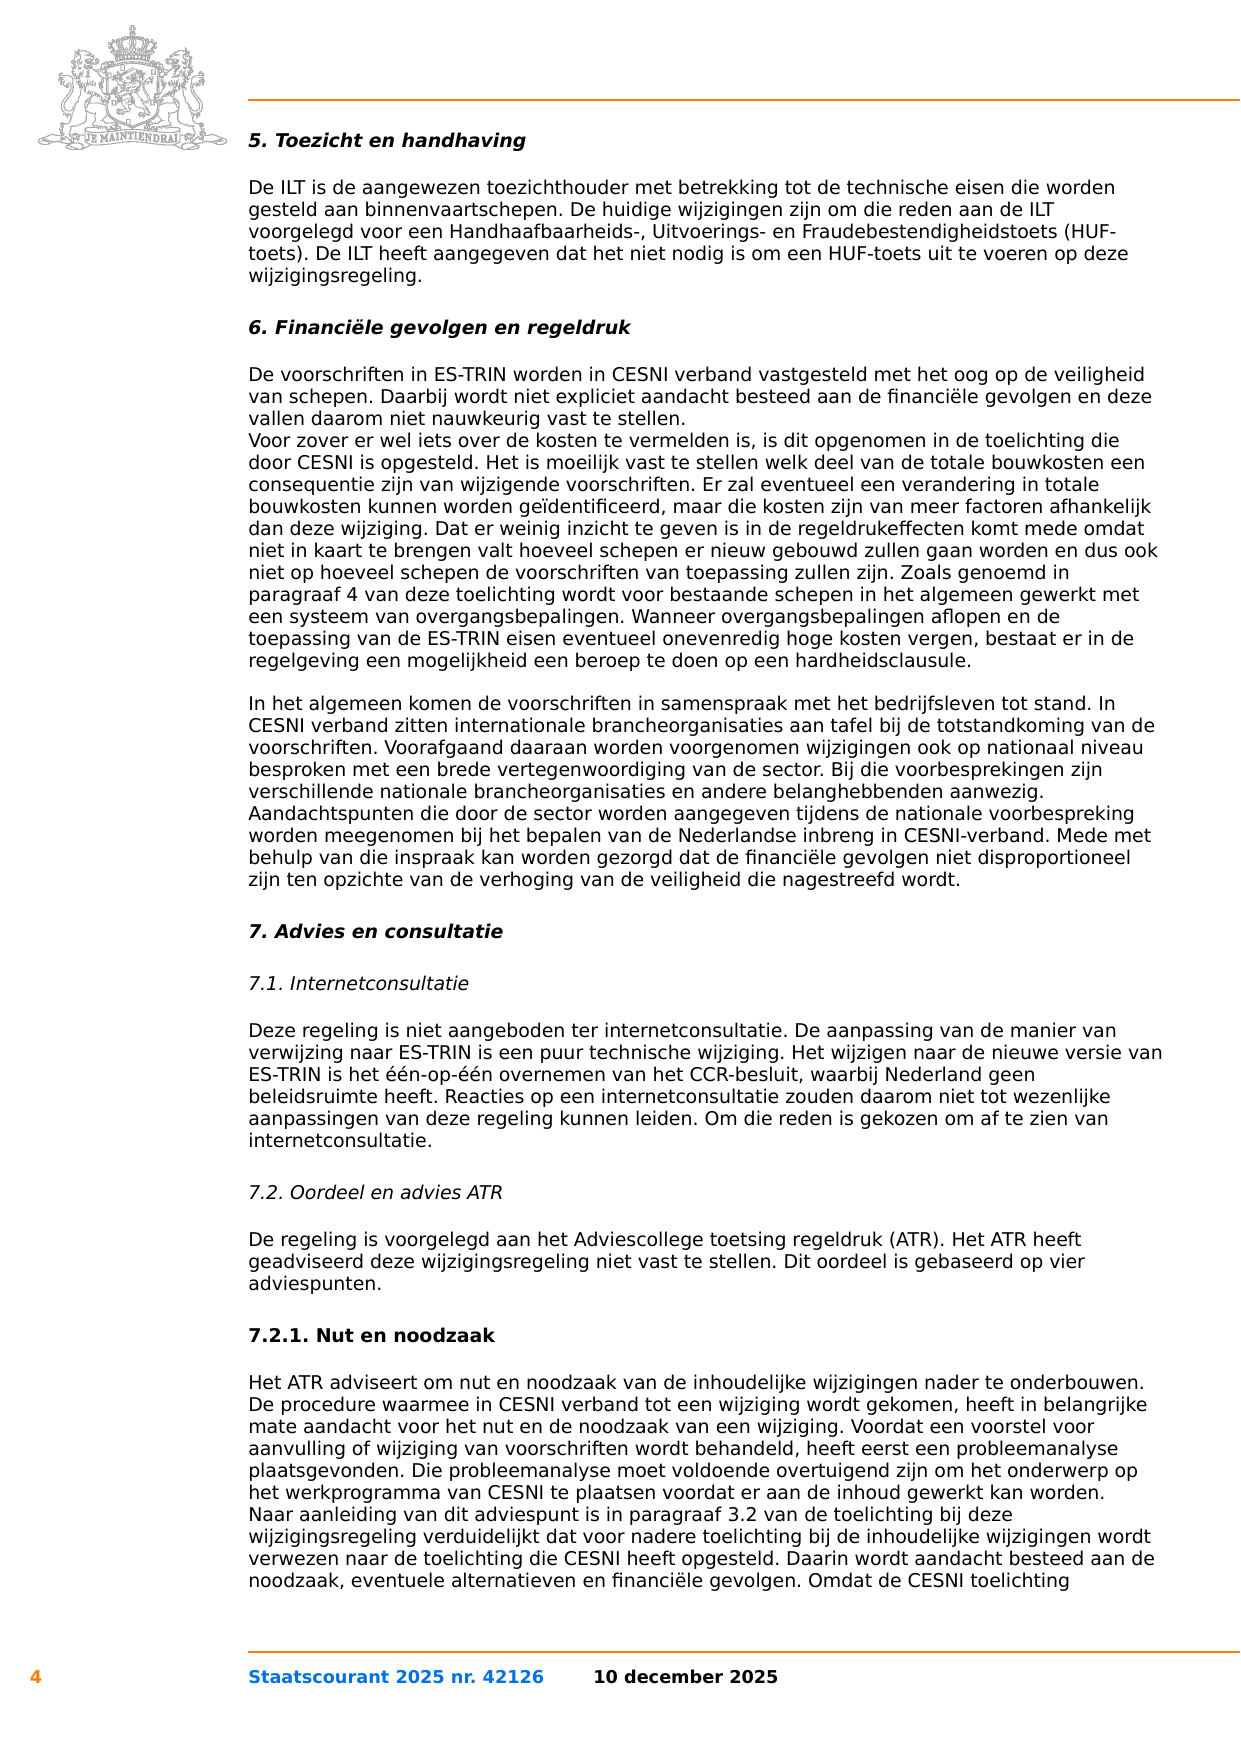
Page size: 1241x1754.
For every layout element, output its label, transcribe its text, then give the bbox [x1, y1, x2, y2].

text Voor zover er wel iets over de kosten te vermelden is, is dit opgenomen in de toelichting die door CESNI is opgesteld. Het is moeilijk vast te stellen welk deel van de totale bouwkosten een consequentie zijn van wijzigende voorschriften. Er zal eventueel een verandering in totale bouwkosten kunnen worden geïdentificeerd, maar die kosten zijn van meer factoren afhankelijk dan deze wijziging. Dat er weinig inzicht te geven is in de regeldrukeffecten komt mede omdat niet in kaart te brengen valt hoeveel schepen er nieuw gebouwd zullen gaan worden en dus ook niet op hoeveel schepen de voorschriften van toepassing zullen zijn. Zoals genoemd in paragraaf 4 van deze toelichting wordt voor bestaande schepen in het algemeen gewerkt met een systeem van overgangsbepalingen. Wanneer overgangsbepalingen aflopen en de toepassing van de ES-TRIN eisen eventueel onevenredig hoge kosten vergen, bestaat er in de regelgeving een mogelijkheid een beroep te doen op een hardheidsclausule. [248, 430, 1163, 671]
subtitle 7. Advies en consultatie [248, 921, 1163, 943]
text De procedure waarmee in CESNI verband tot een wijziging wordt gekomen, heeft in belangrijke mate aandacht voor het nut en de noodzaak van een wijziging. Voordat een voorstel voor aanvulling of wijziging van voorschriften wordt behandeld, heeft eerst een probleemanalyse plaatsgevonden. Die probleemanalyse moet voldoende overtuigend zijn om het onderwerp op het werkprogramma van CESNI te plaatsen voordat er aan de inhoud gewerkt kan worden. [248, 1394, 1163, 1504]
text Deze regeling is niet aangeboden ter internetconsultatie. De aanpassing van de manier van verwijzing naar ES-TRIN is een puur technische wijziging. Het wijzigen naar de nieuwe versie van ES-TRIN is het één-op-één overnemen van het CCR-besluit, waarbij Nederland geen beleidsruimte heeft. Reacties op een internetconsultatie zouden daarom niet tot wezenlijke aanpassingen van deze regeling kunnen leiden. Om die reden is gekozen om af te zien van internetconsultatie. [248, 1020, 1163, 1152]
subtitle 7.1. Internetconsultatie [248, 973, 1163, 995]
picture [38, 25, 227, 150]
text De voorschriften in ES-TRIN worden in CESNI verband vastgesteld met het oog op de veiligheid van schepen. Daarbij wordt niet expliciet aandacht besteed aan de financiële gevolgen en deze vallen daarom niet nauwkeurig vast te stellen. [248, 364, 1163, 430]
subtitle 5. Toezicht en handhaving [248, 130, 1163, 152]
text De ILT is de aangewezen toezichthouder met betrekking tot de technische eisen die worden gesteld aan binnenvaartschepen. De huidige wijzigingen zijn om die reden aan de ILT voorgelegd voor een Handhaafbaarheids-, Uitvoerings- en Fraudebestendigheidstoets (HUF-toets). De ILT heeft aangegeven dat het niet nodig is om een HUF-toets uit te voeren op deze wijzigingsregeling. [248, 177, 1163, 287]
text De regeling is voorgelegd aan het Adviescollege toetsing regeldruk (ATR). Het ATR heeft geadviseerd deze wijzigingsregeling niet vast te stellen. Dit oordeel is gebaseerd op vier adviespunten. [248, 1229, 1163, 1295]
text In het algemeen komen de voorschriften in samenspraak met het bedrijfsleven tot stand. In CESNI verband zitten internationale brancheorganisaties aan tafel bij de totstandkoming van de voorschriften. Voorafgaand daaraan worden voorgenomen wijzigingen ook op nationaal niveau besproken met een brede vertegenwoordiging van de sector. Bij die voorbesprekingen zijn verschillende nationale brancheorganisaties en andere belanghebbenden aanwezig. Aandachtspunten die door de sector worden aangegeven tijdens de nationale voorbespreking worden meegenomen bij het bepalen van de Nederlandse inbreng in CESNI-verband. Mede met behulp van die inspraak kan worden gezorgd dat de financiële gevolgen niet disproportioneel zijn ten opzichte van de verhoging van de veiligheid die nagestreefd wordt. [248, 693, 1163, 891]
subtitle 7.2. Oordeel en advies ATR [248, 1182, 1163, 1204]
text Het ATR adviseert om nut en noodzaak van de inhoudelijke wijzigingen nader te onderbouwen. [248, 1372, 1163, 1394]
subtitle 6. Financiële gevolgen en regeldruk [248, 317, 1163, 339]
text Naar aanleiding van dit adviespunt is in paragraaf 3.2 van de toelichting bij deze wijzigingsregeling verduidelijkt dat voor nadere toelichting bij de inhoudelijke wijzigingen wordt verwezen naar de toelichting die CESNI heeft opgesteld. Daarin wordt aandacht besteed aan de noodzaak, eventuele alternatieven en financiële gevolgen. Omdat de CESNI toelichting [248, 1504, 1163, 1592]
subtitle 7.2.1. Nut en noodzaak [248, 1325, 1163, 1347]
